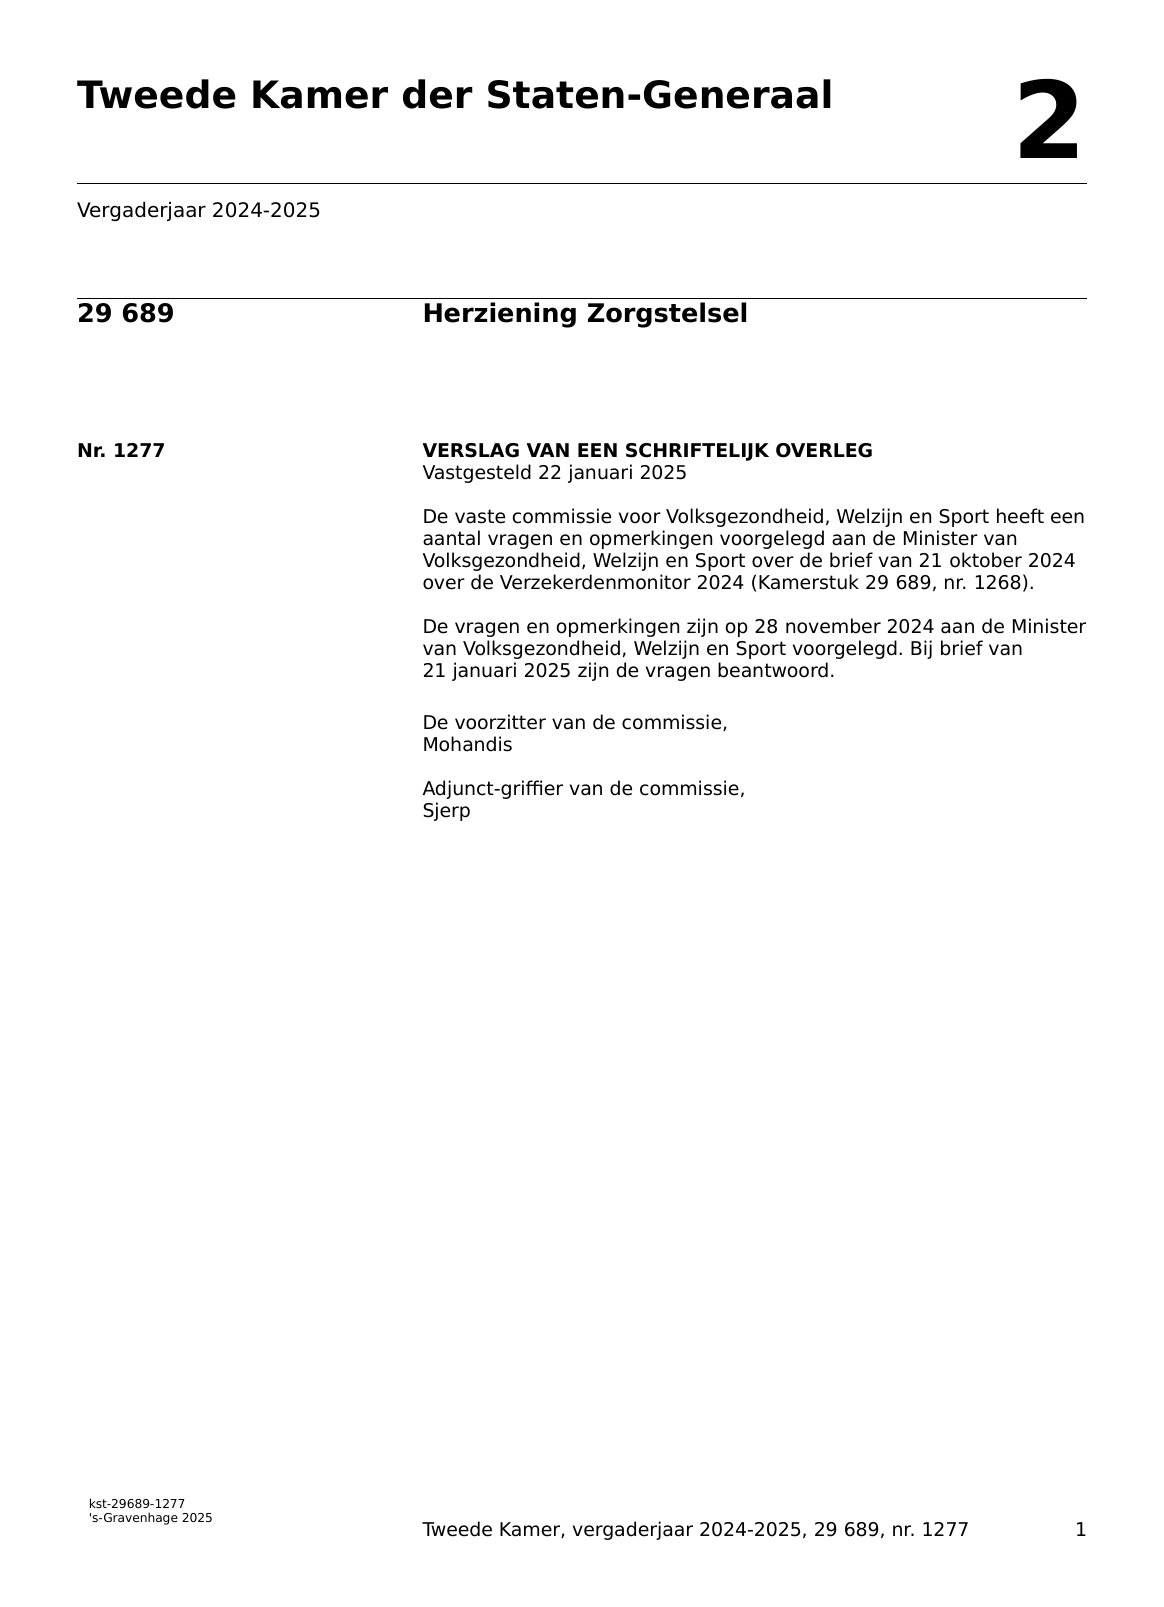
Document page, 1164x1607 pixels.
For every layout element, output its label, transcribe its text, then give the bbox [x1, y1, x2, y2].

table_cell Vergaderjaar 2024-2025 [77, 184, 1087, 298]
text kst-29689-1277 [88, 1497, 323, 1511]
text De vaste commissie voor Volksgezondheid, Welzijn en Sport heeft een aantal vragen en opmerkingen voorgelegd aan de Minister van Volksgezondheid, Welzijn en Sport over de brief van 21 oktober 2024 over de Verzekerdenmonitor 2024 (Kamerstuk 29 689, nr. 1268). [422, 506, 1087, 594]
table_header 2 [886, 59, 1087, 183]
text Vastgesteld 22 januari 2025 [422, 462, 1087, 484]
text De vragen en opmerkingen zijn op 28 november 2024 aan de Minister van Volksgezondheid, Welzijn en Sport voorgelegd. Bij brief van 21 januari 2025 zijn de vragen beantwoord. [422, 616, 1087, 682]
subtitle Nr. 1277 VERSLAG VAN EEN SCHRIFTELIJK OVERLEG [77, 440, 1087, 462]
text De voorzitter van de commissie, Mohandis [422, 712, 1087, 756]
subtitle 29 689 Herziening Zorgstelsel [77, 299, 1087, 329]
table_header Tweede Kamer der Staten-Generaal [77, 59, 886, 183]
text 's-Gravenhage 2025 [88, 1511, 323, 1525]
text Adjunct-griffier van de commissie, Sjerp [422, 778, 1087, 822]
